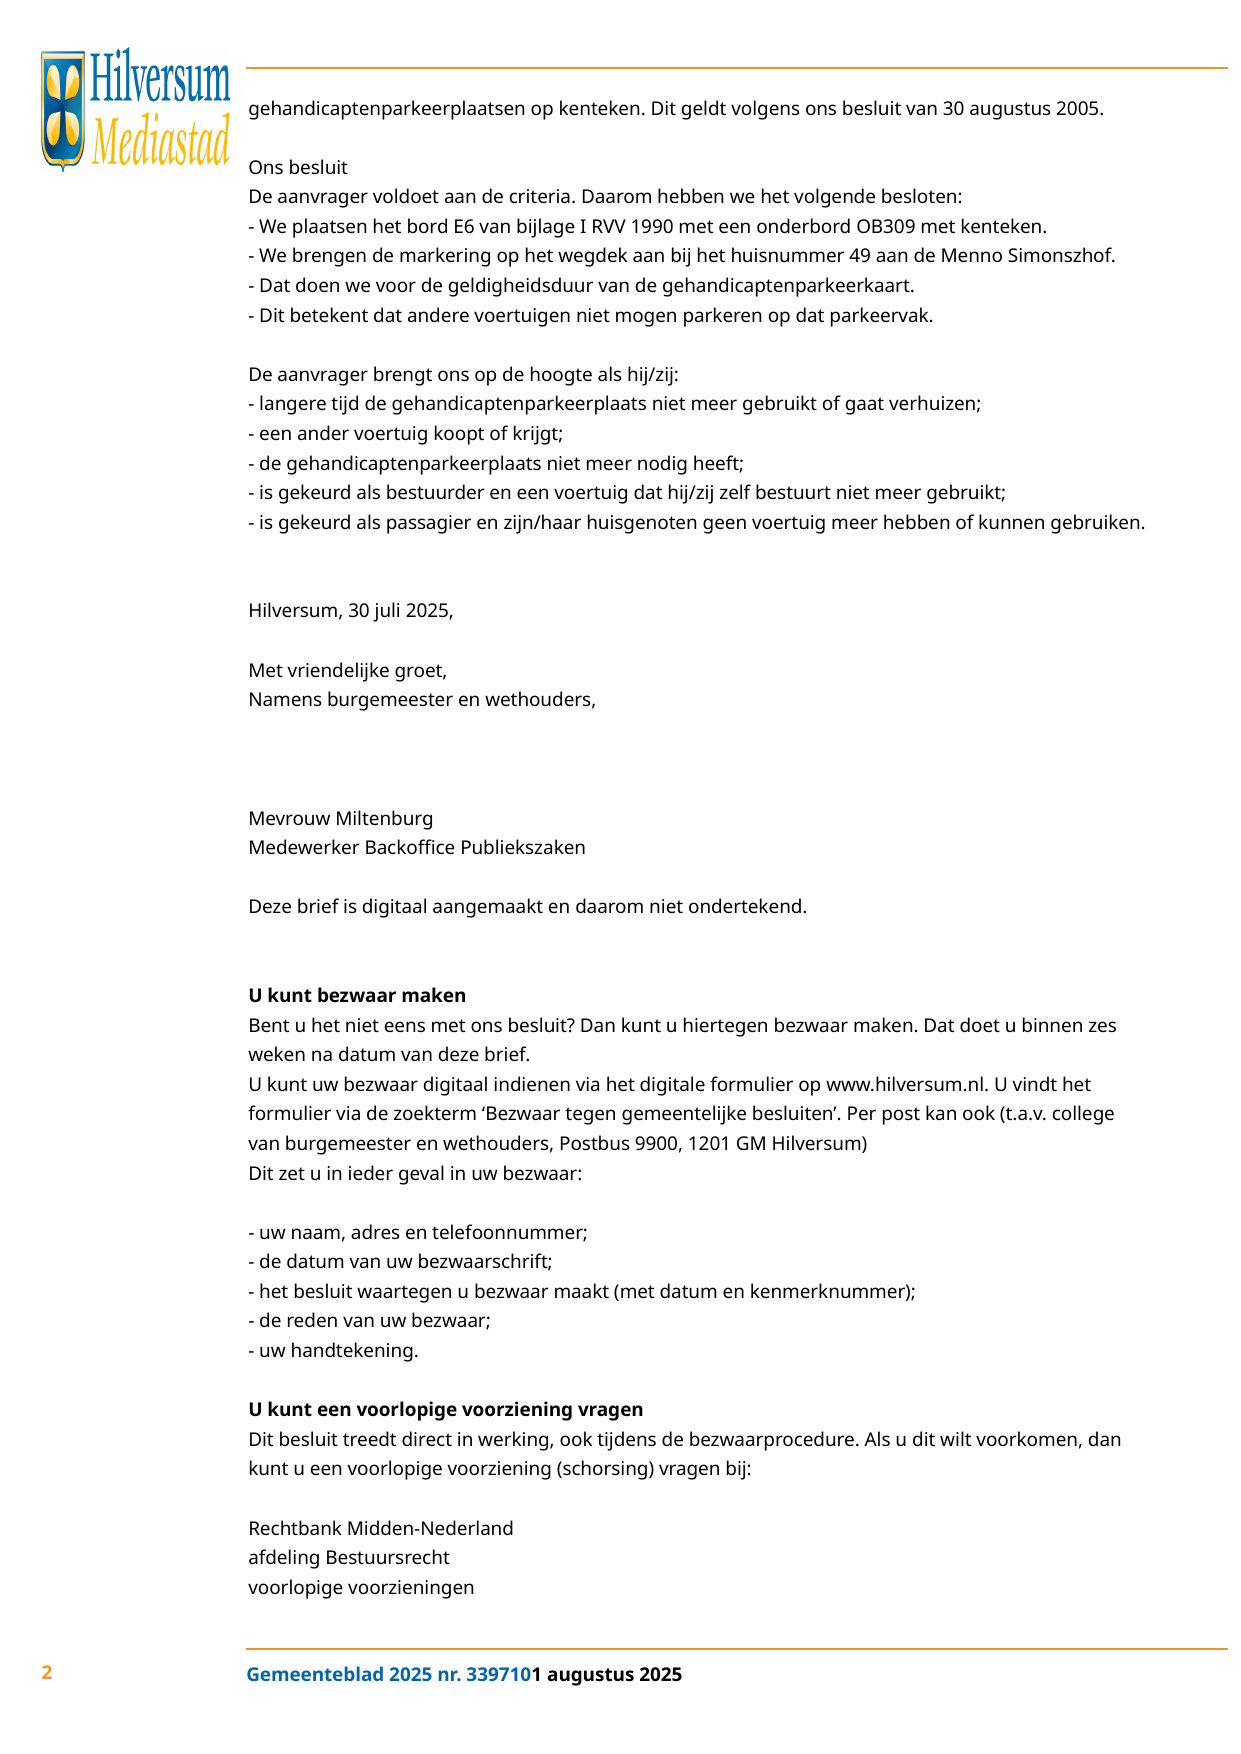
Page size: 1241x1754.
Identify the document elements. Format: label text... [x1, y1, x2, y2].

text voorlopige voorzieningen [248, 1574, 1152, 1600]
text - de reden van uw bezwaar; [248, 1308, 1152, 1333]
text U kunt uw bezwaar digitaal indienen via het digitale formulier op www.hilversum.nl. U vindt het formulier via de zoekterm ‘Bezwaar tegen gemeentelijke besluiten’. Per post kan ook (t.a.v. college van burgemeester en wethouders, Postbus 9900, 1201 GM Hilversum) [248, 1071, 1152, 1156]
text - is gekeurd als bestuurder en een voertuig dat hij/zij zelf bestuurt niet meer gebruikt; [248, 479, 1152, 505]
text - het besluit waartegen u bezwaar maakt (met datum en kenmerknummer); [248, 1278, 1152, 1304]
text - een ander voertuig koopt of krijgt; [248, 420, 1152, 446]
text - de datum van uw bezwaarschrift; [248, 1248, 1152, 1274]
text - We plaatsen het bord E6 van bijlage I RVV 1990 met een onderbord OB309 met kenteken. [248, 213, 1152, 239]
text - uw handtekening. [248, 1337, 1152, 1363]
text Rechtbank Midden-Nederland [248, 1515, 1152, 1541]
text Namens burgemeester en wethouders, [248, 686, 1152, 712]
text Dit zet u in ieder geval in uw bezwaar: [248, 1160, 1152, 1186]
text Ons besluit [248, 154, 1152, 180]
text Medewerker Backoffice Publiekszaken [248, 834, 1152, 860]
text - langere tijd de gehandicaptenparkeerplaats niet meer gebruikt of gaat verhuizen; [248, 391, 1152, 416]
text De aanvrager brengt ons op de hoogte als hij/zij: [248, 361, 1152, 387]
text Mevrouw Miltenburg [248, 805, 1152, 831]
text - Dit betekent dat andere voertuigen niet mogen parkeren op dat parkeervak. [248, 302, 1152, 328]
text - uw naam, adres en telefoonnummer; [248, 1219, 1152, 1245]
picture [41, 47, 231, 172]
text - Dat doen we voor de geldigheidsduur van de gehandicaptenparkeerkaart. [248, 272, 1152, 298]
text Hilversum, 30 juli 2025, [248, 598, 1152, 623]
text afdeling Bestuursrecht [248, 1544, 1152, 1570]
text De aanvrager voldoet aan de criteria. Daarom hebben we het volgende besloten: [248, 183, 1152, 209]
text Dit besluit treedt direct in werking, ook tijdens de bezwaarprocedure. Als u dit wilt voorkomen, dan kunt u een voorlopige voorziening (schorsing) vragen bij: [248, 1426, 1152, 1481]
text - is gekeurd als passagier en zijn/haar huisgenoten geen voertuig meer hebben of kunnen gebruiken. [248, 509, 1152, 535]
text U kunt een voorlopige voorziening vragen [248, 1396, 1152, 1422]
text Deze brief is digitaal aangemaakt en daarom niet ondertekend. [248, 893, 1152, 919]
text Met vriendelijke groet, [248, 657, 1152, 683]
text Bent u het niet eens met ons besluit? Dan kunt u hiertegen bezwaar maken. Dat doet u binnen zes weken na datum van deze brief. [248, 1012, 1152, 1067]
text - de gehandicaptenparkeerplaats niet meer nodig heeft; [248, 450, 1152, 476]
text - We brengen de markering op het wegdek aan bij het huisnummer 49 aan de Menno Simonszhof. [248, 243, 1152, 268]
text U kunt bezwaar maken [248, 982, 1152, 1008]
text gehandicaptenparkeerplaatsen op kenteken. Dit geldt volgens ons besluit van 30 augustus 2005. [248, 95, 1152, 121]
